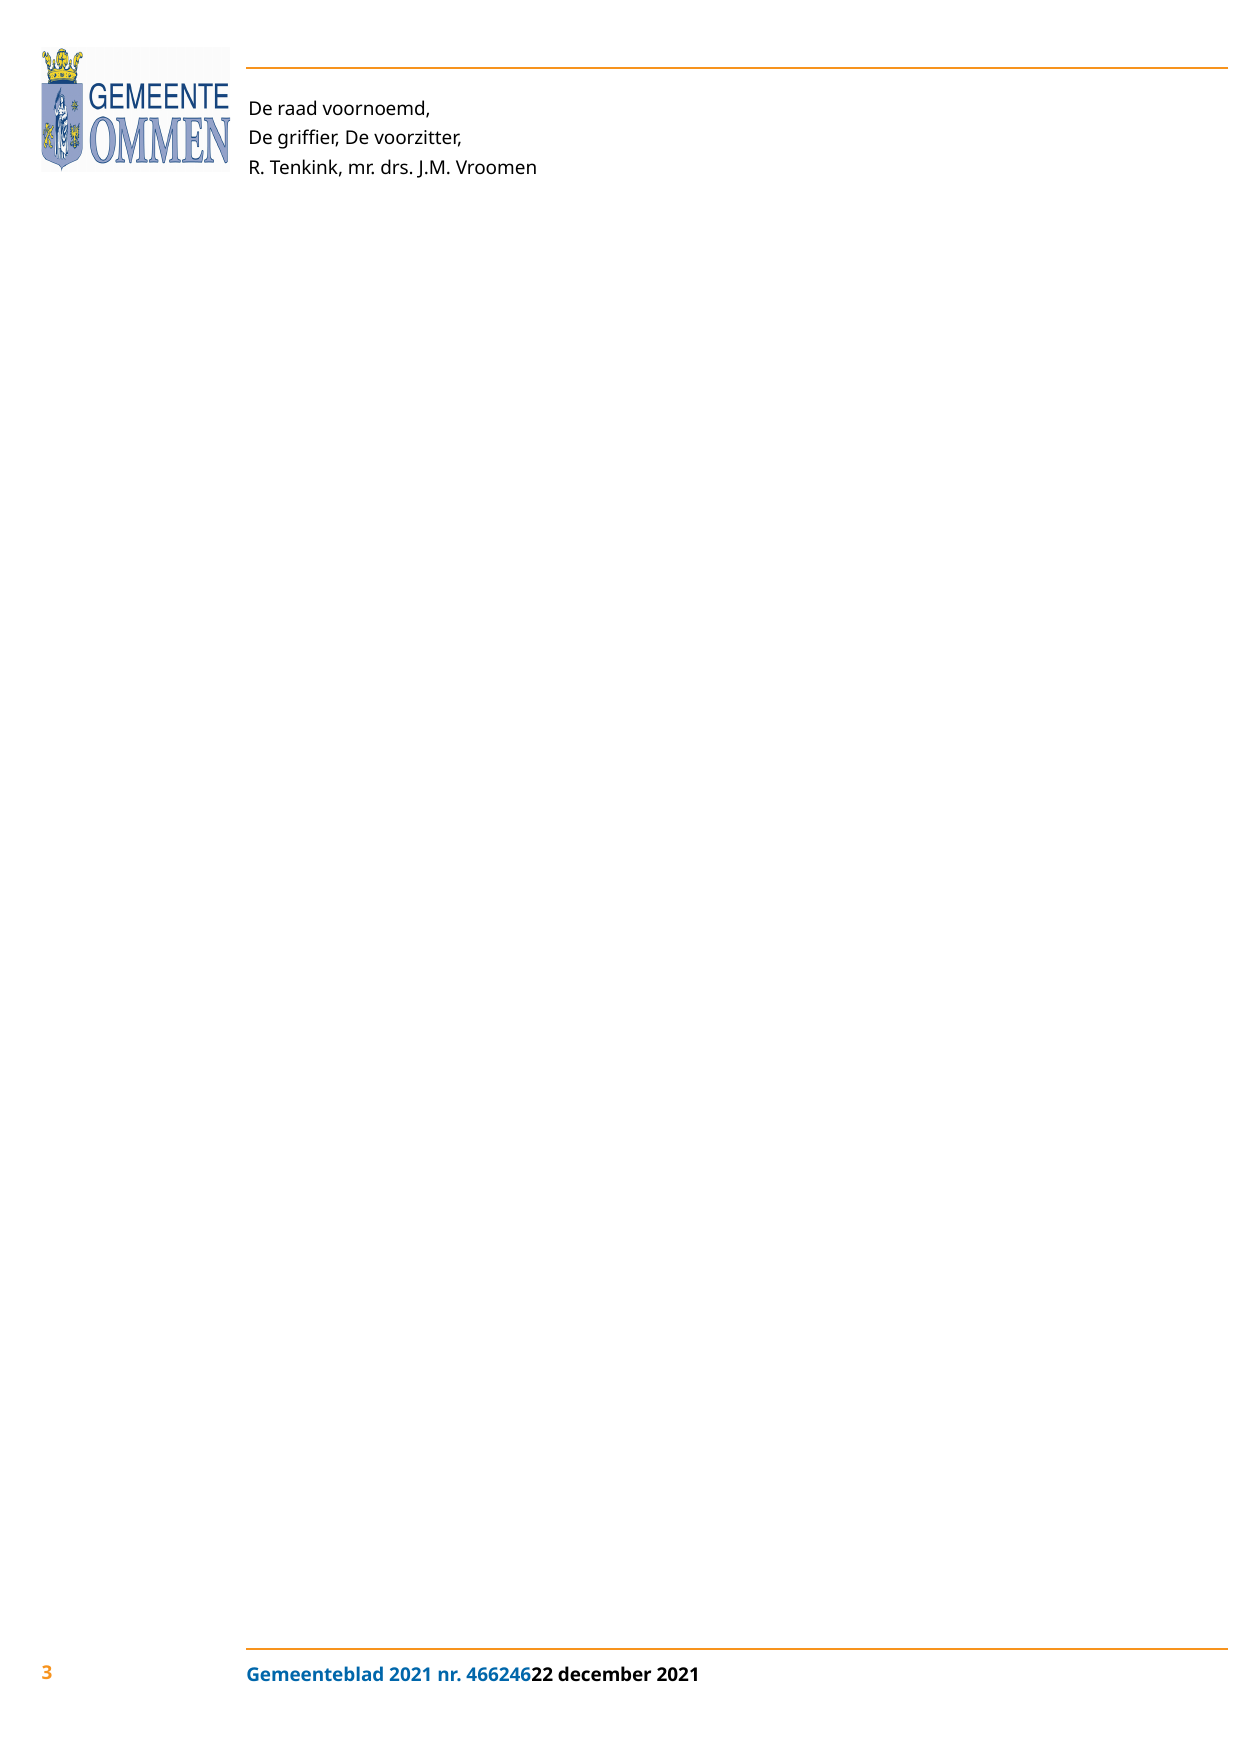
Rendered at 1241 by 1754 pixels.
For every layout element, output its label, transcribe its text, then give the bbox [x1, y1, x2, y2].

text R. Tenkink, mr. drs. J.M. Vroomen [248, 154, 1152, 180]
text De raad voornoemd, [248, 95, 1152, 121]
text De griffier, De voorzitter, [248, 124, 1152, 150]
picture [41, 47, 231, 172]
